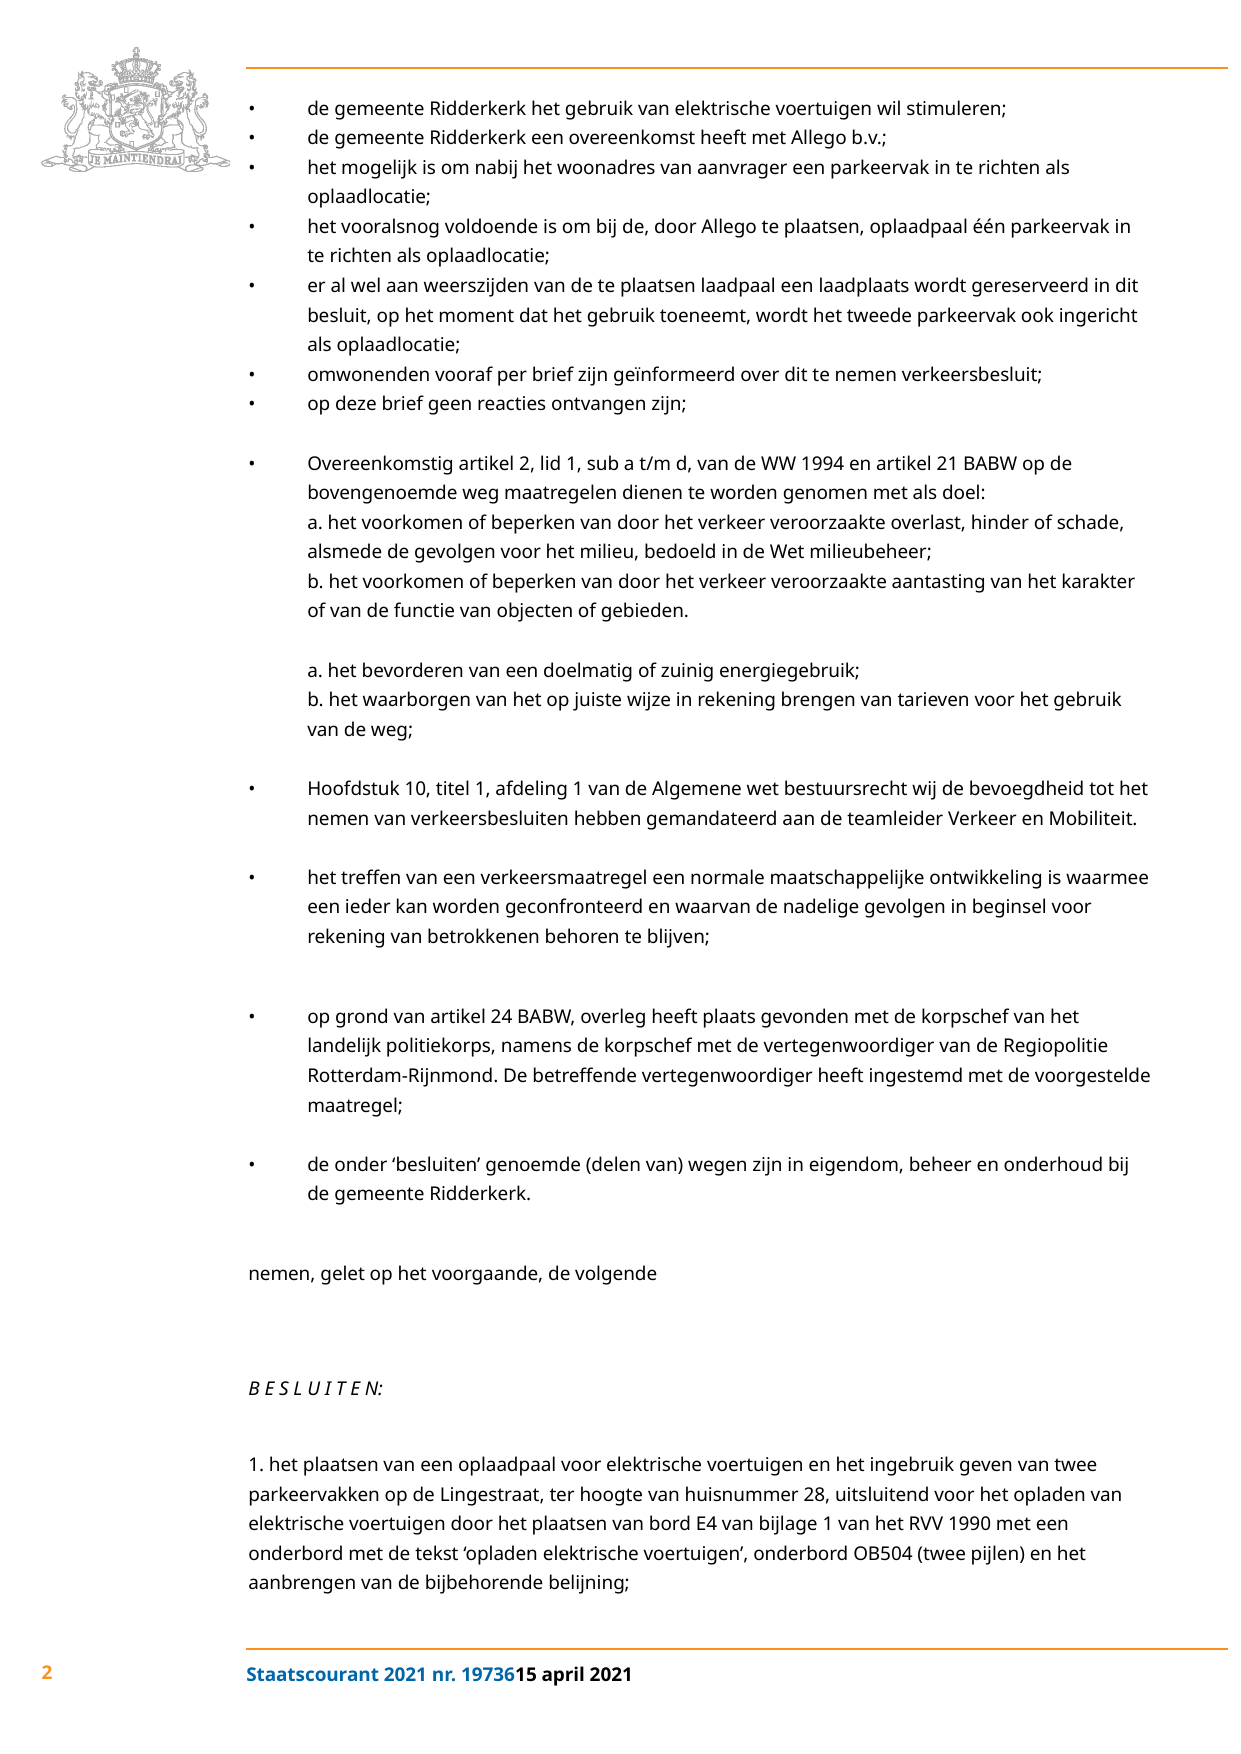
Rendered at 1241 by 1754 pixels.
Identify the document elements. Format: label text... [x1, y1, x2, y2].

text 1. het plaatsen van een oplaadpaal voor elektrische voertuigen en het ingebruik geven van twee parkeervakken op de Lingestraat, ter hoogte van huisnummer 28, uitsluitend voor het opladen van elektrische voertuigen door het plaatsen van bord E4 van bijlage 1 van het RVV 1990 met een onderbord met de tekst ‘opladen elektrische voertuigen’, onderbord OB504 (twee pijlen) en het aanbrengen van de bijbehorende belijning; [248, 1451, 1152, 1595]
list er al wel aan weerszijden van de te plaatsen laadpaal een laadplaats wordt gereserveerd in dit besluit, op het moment dat het gebruik toeneemt, wordt het tweede parkeervak ook ingericht als oplaadlocatie; [248, 272, 1152, 357]
list de gemeente Ridderkerk het gebruik van elektrische voertuigen wil stimuleren; [248, 95, 1152, 121]
list op deze brief geen reacties ontvangen zijn; [248, 391, 1152, 416]
list Hoofdstuk 10, titel 1, afdeling 1 van de Algemene wet bestuursrecht wij de bevoegdheid tot het nemen van verkeersbesluiten hebben gemandateerd aan de teamleider Verkeer en Mobiliteit. [248, 775, 1152, 831]
text nemen, gelet op het voorgaande, de volgende [248, 1261, 1152, 1286]
list op grond van artikel 24 BABW, overleg heeft plaats gevonden met de korpschef van het landelijk politiekorps, namens de korpschef met de vertegenwoordiger van de Regiopolitie Rotterdam-Rijnmond. De betreffende vertegenwoordiger heeft ingestemd met de voorgestelde maatregel; [248, 1003, 1152, 1118]
list a. het voorkomen of beperken van door het verkeer veroorzaakte overlast, hinder of schade, alsmede de gevolgen voor het milieu, bedoeld in de Wet milieubeheer; [248, 509, 1152, 564]
text B E S L U I T E N: [248, 1375, 1152, 1401]
list b. het waarborgen van het op juiste wijze in rekening brengen van tarieven voor het gebruik van de weg; [248, 686, 1152, 742]
list het treffen van een verkeersmaatregel een normale maatschappelijke ontwikkeling is waarmee een ieder kan worden geconfronteerd en waarvan de nadelige gevolgen in beginsel voor rekening van betrokkenen behoren te blijven; [248, 864, 1152, 949]
list het vooralsnog voldoende is om bij de, door Allego te plaatsen, oplaadpaal één parkeervak in te richten als oplaadlocatie; [248, 213, 1152, 268]
list Overeenkomstig artikel 2, lid 1, sub a t/m d, van de WW 1994 en artikel 21 BABW op de bovengenoemde weg maatregelen dienen te worden genomen met als doel: [248, 450, 1152, 505]
list de onder ‘besluiten’ genoemde (delen van) wegen zijn in eigendom, beheer en onderhoud bij de gemeente Ridderkerk. [248, 1151, 1152, 1206]
list omwonenden vooraf per brief zijn geïnformeerd over dit te nemen verkeersbesluit; [248, 361, 1152, 387]
list de gemeente Ridderkerk een overeenkomst heeft met Allego b.v.; [248, 124, 1152, 150]
list het mogelijk is om nabij het woonadres van aanvrager een parkeervak in te richten als oplaadlocatie; [248, 154, 1152, 209]
list a. het bevorderen van een doelmatig of zuinig energiegebruik; [248, 657, 1152, 683]
picture [41, 47, 231, 172]
list b. het voorkomen of beperken van door het verkeer veroorzaakte aantasting van het karakter of van de functie van objecten of gebieden. [248, 568, 1152, 623]
